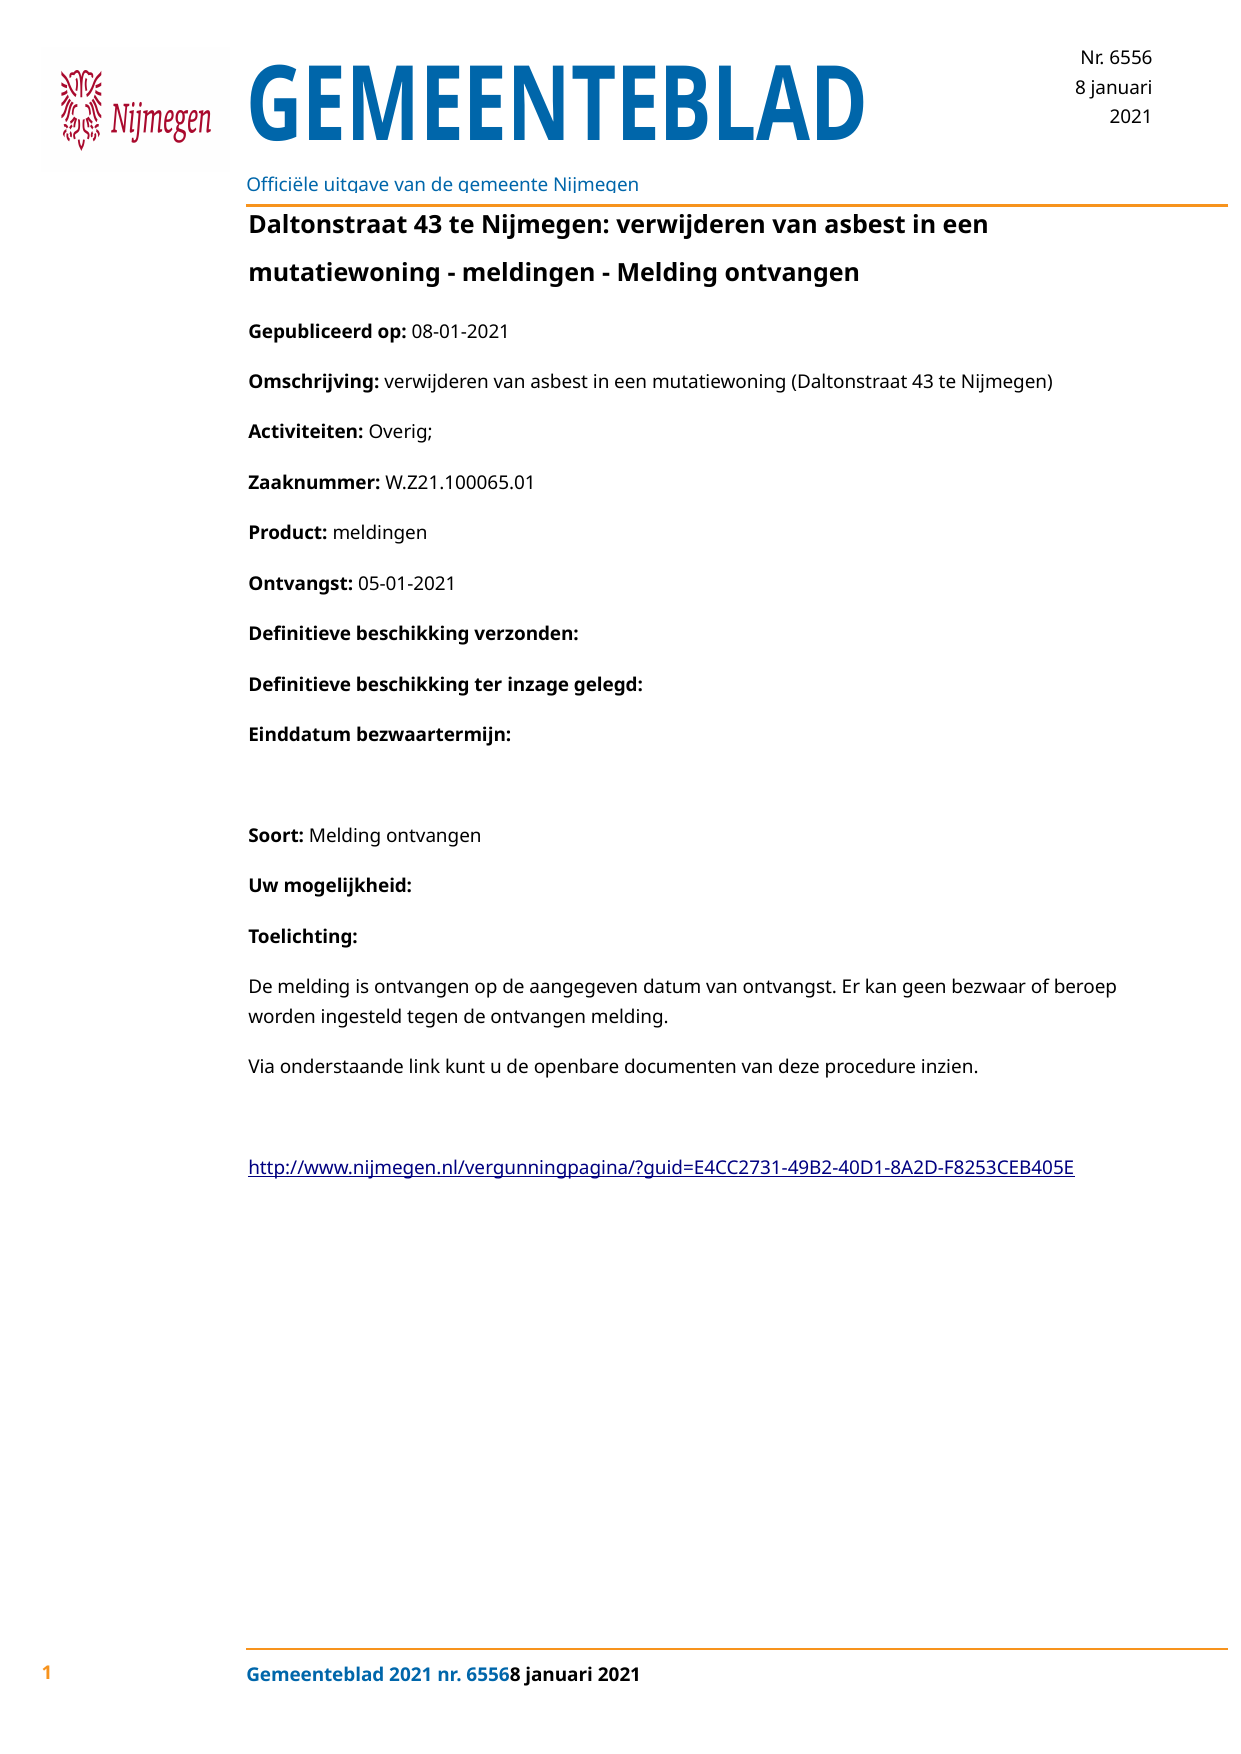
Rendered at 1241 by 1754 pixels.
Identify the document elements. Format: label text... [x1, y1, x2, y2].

text Toelichting: [248, 923, 1152, 949]
text Soort: Melding ontvangen [248, 822, 1152, 848]
text Gepubliceerd op: 08-01-2021 [248, 318, 1152, 344]
text Definitieve beschikking ter inzage gelegd: [248, 671, 1152, 697]
picture [41, 47, 231, 172]
text Einddatum bezwaartermijn: [248, 721, 1152, 747]
text Uw mogelijkheid: [248, 872, 1152, 898]
text Omschrijving: verwijderen van asbest in een mutatiewoning (Daltonstraat 43 te Nijmegen) [248, 368, 1152, 394]
text Via onderstaande link kunt u de openbare documenten van deze procedure inzien. [248, 1053, 1152, 1079]
text http://www.nijmegen.nl/vergunningpagina/?guid=E4CC2731-49B2-40D1-8A2D-F8253CEB405E [248, 1154, 1152, 1180]
text Product: meldingen [248, 519, 1152, 545]
text Definitieve beschikking verzonden: [248, 620, 1152, 646]
text Daltonstraat 43 te Nijmegen: verwijderen van asbest in een mutatiewoning - meldingen - Melding ontvangen [248, 207, 1152, 288]
text De melding is ontvangen op de aangegeven datum van ontvangst. Er kan geen bezwaar of beroep worden ingesteld tegen de ontvangen melding. [248, 973, 1152, 1029]
text Ontvangst: 05-01-2021 [248, 570, 1152, 596]
text Zaaknummer: W.Z21.100065.01 [248, 469, 1152, 495]
text Activiteiten: Overig; [248, 419, 1152, 444]
